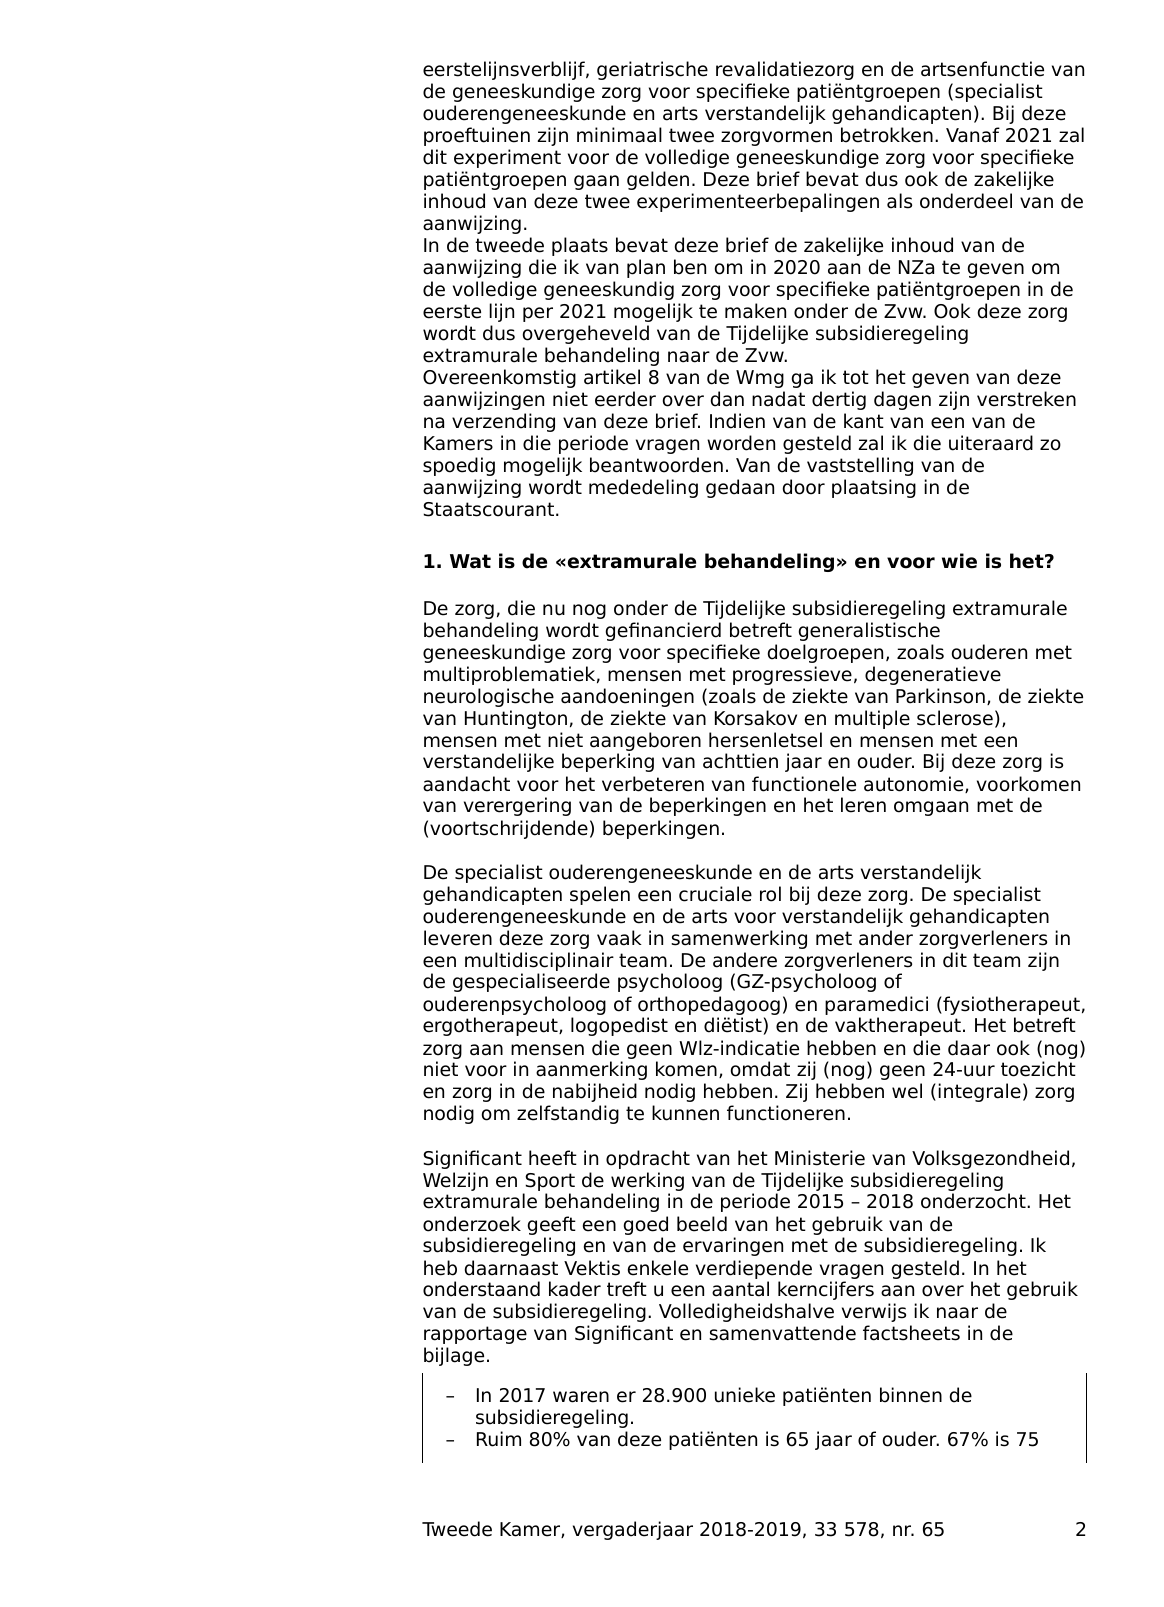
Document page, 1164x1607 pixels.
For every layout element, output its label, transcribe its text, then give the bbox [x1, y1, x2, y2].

text De zorg, die nu nog onder de Tijdelijke subsidieregeling extramurale behandeling wordt gefinancierd betreft generalistische geneeskundige zorg voor specifieke doelgroepen, zoals ouderen met multiproblematiek, mensen met progressieve, degeneratieve neurologische aandoeningen (zoals de ziekte van Parkinson, de ziekte van Huntington, de ziekte van Korsakov en multiple sclerose), mensen met niet aangeboren hersenletsel en mensen met een verstandelijke beperking van achttien jaar en ouder. Bij deze zorg is aandacht voor het verbeteren van functionele autonomie, voorkomen van verergering van de beperkingen en het leren omgaan met de (voortschrijdende) beperkingen. [422, 598, 1087, 839]
text Significant heeft in opdracht van het Ministerie van Volksgezondheid, Welzijn en Sport de werking van de Tijdelijke subsidieregeling extramurale behandeling in de periode 2015 – 2018 onderzocht. Het onderzoek geeft een goed beeld van het gebruik van de subsidieregeling en van de ervaringen met de subsidieregeling. Ik heb daarnaast Vektis enkele verdiepende vragen gesteld. In het onderstaand kader treft u een aantal kerncijfers aan over het gebruik van de subsidieregeling. Volledigheidshalve verwijs ik naar de rapportage van Significant en samenvattende factsheets in de bijlage. [422, 1147, 1087, 1367]
text eerstelijnsverblijf, geriatrische revalidatiezorg en de artsenfunctie van de geneeskundige zorg voor specifieke patiëntgroepen (specialist ouderengeneeskunde en arts verstandelijk gehandicapten). Bij deze proeftuinen zijn minimaal twee zorgvormen betrokken. Vanaf 2021 zal dit experiment voor de volledige geneeskundige zorg voor specifieke patiëntgroepen gaan gelden. Deze brief bevat dus ook de zakelijke inhoud van deze twee experimenteerbepalingen als onderdeel van de aanwijzing. [422, 59, 1087, 235]
table_header – In 2017 waren er 28.900 unieke patiënten binnen de subsidieregeling. – Ruim 80% van deze patiënten is 65 jaar of ouder. 67% is 75 [423, 1373, 1086, 1463]
subtitle 1. Wat is de «extramurale behandeling» en voor wie is het? [422, 551, 1087, 573]
text In de tweede plaats bevat deze brief de zakelijke inhoud van de aanwijzing die ik van plan ben om in 2020 aan de NZa te geven om de volledige geneeskundig zorg voor specifieke patiëntgroepen in de eerste lijn per 2021 mogelijk te maken onder de Zvw. Ook deze zorg wordt dus overgeheveld van de Tijdelijke subsidieregeling extramurale behandeling naar de Zvw. [422, 235, 1087, 367]
text Overeenkomstig artikel 8 van de Wmg ga ik tot het geven van deze aanwijzingen niet eerder over dan nadat dertig dagen zijn verstreken na verzending van deze brief. Indien van de kant van een van de Kamers in die periode vragen worden gesteld zal ik die uiteraard zo spoedig mogelijk beantwoorden. Van de vaststelling van de aanwijzing wordt mededeling gedaan door plaatsing in de Staatscourant. [422, 367, 1087, 521]
text De specialist ouderengeneeskunde en de arts verstandelijk gehandicapten spelen een cruciale rol bij deze zorg. De specialist ouderengeneeskunde en de arts voor verstandelijk gehandicapten leveren deze zorg vaak in samenwerking met ander zorgverleners in een multidisciplinair team. De andere zorgverleners in dit team zijn de gespecialiseerde psycholoog (GZ-psycholoog of ouderenpsycholoog of orthopedagoog) en paramedici (fysiotherapeut, ergotherapeut, logopedist en diëtist) en de vaktherapeut. Het betreft zorg aan mensen die geen Wlz-indicatie hebben en die daar ook (nog) niet voor in aanmerking komen, omdat zij (nog) geen 24-uur toezicht en zorg in de nabijheid nodig hebben. Zij hebben wel (integrale) zorg nodig om zelfstandig te kunnen functioneren. [422, 862, 1087, 1125]
